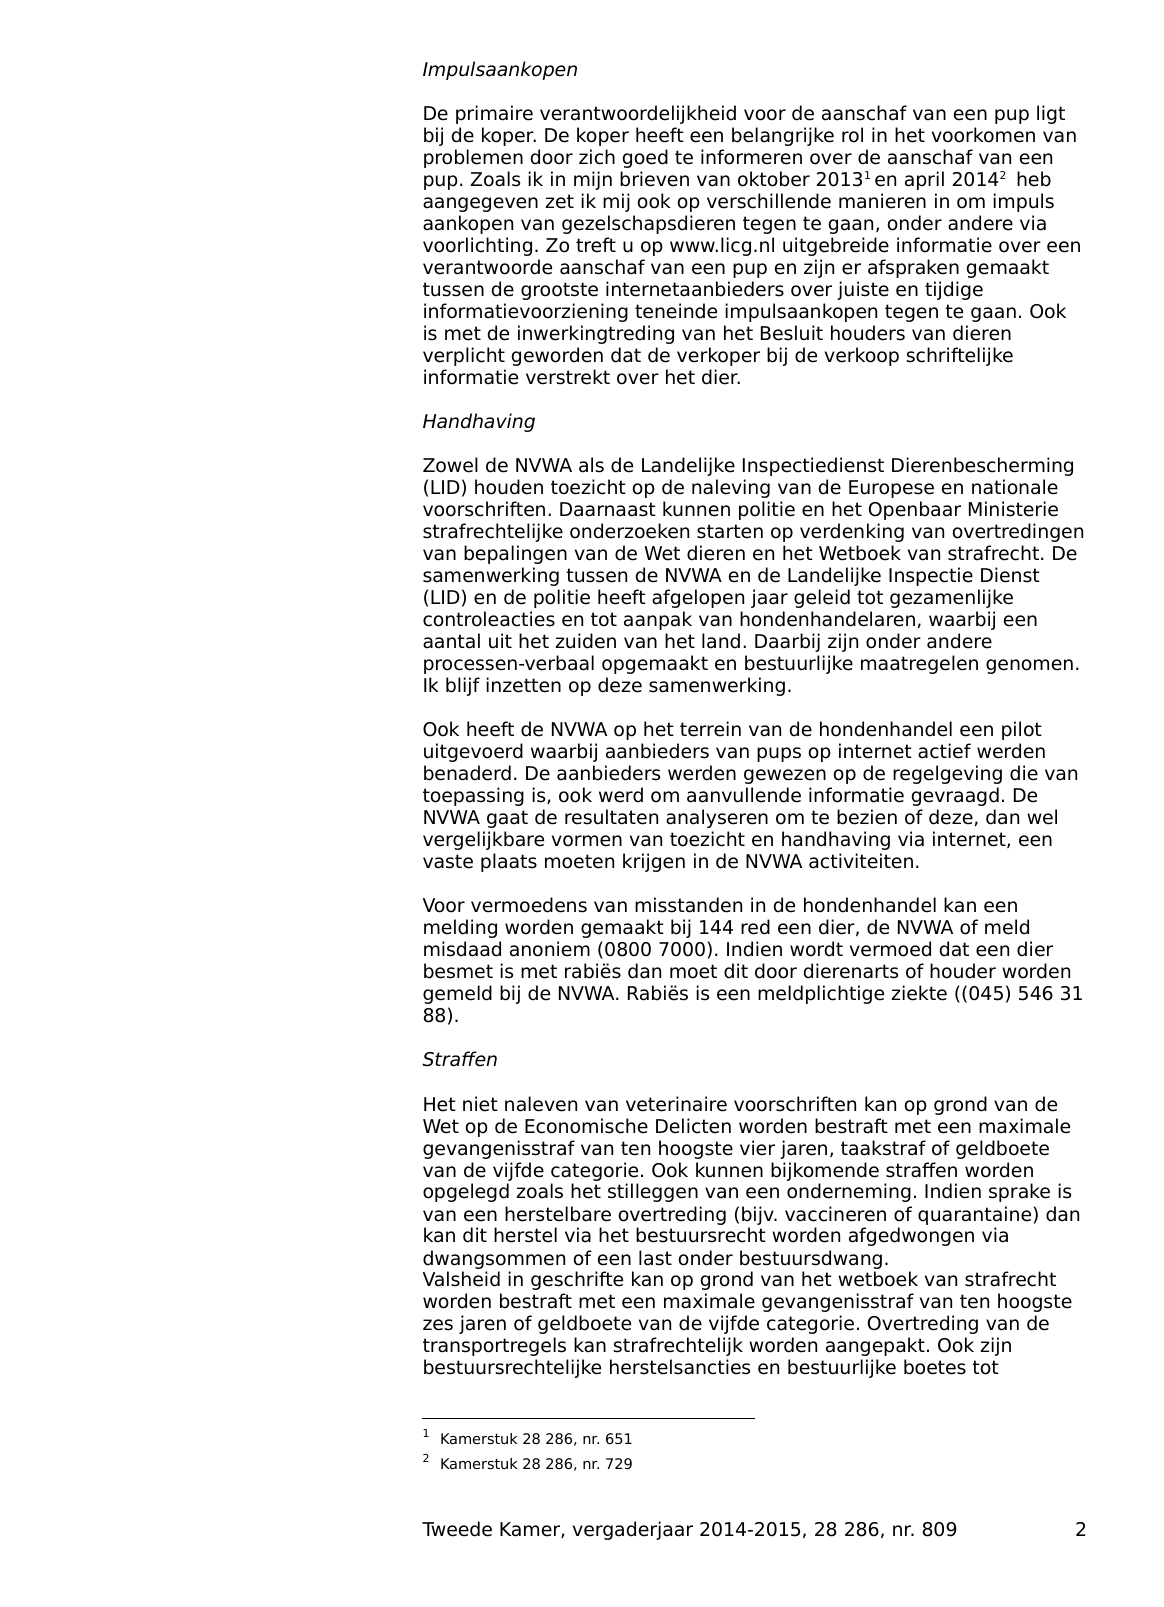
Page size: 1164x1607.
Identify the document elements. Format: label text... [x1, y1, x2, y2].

text Zowel de NVWA als de Landelijke Inspectiedienst Dierenbescherming (LID) houden toezicht op de naleving van de Europese en nationale voorschriften. Daarnaast kunnen politie en het Openbaar Ministerie strafrechtelijke onderzoeken starten op verdenking van overtredingen van bepalingen van de Wet dieren en het Wetboek van strafrecht. De samenwerking tussen de NVWA en de Landelijke Inspectie Dienst (LID) en de politie heeft afgelopen jaar geleid tot gezamenlijke controleacties en tot aanpak van hondenhandelaren, waarbij een aantal uit het zuiden van het land. Daarbij zijn onder andere processen-verbaal opgemaakt en bestuurlijke maatregelen genomen. Ik blijf inzetten op deze samenwerking. [422, 455, 1087, 697]
text Kamerstuk 28 286, nr. 729 [422, 1452, 1087, 1474]
subtitle Impulsaankopen [422, 59, 1087, 81]
text De primaire verantwoordelijkheid voor de aanschaf van een pup ligt bij de koper. De koper heeft een belangrijke rol in het voorkomen van problemen door zich goed te informeren over de aanschaf van een pup. Zoals ik in mijn brieven van oktober 2013en april 2014 heb aangegeven zet ik mij ook op verschillende manieren in om impuls aankopen van gezelschapsdieren tegen te gaan, onder andere via voorlichting. Zo treft u op www.licg.nl uitgebreide informatie over een verantwoorde aanschaf van een pup en zijn er afspraken gemaakt tussen de grootste internetaanbieders over juiste en tijdige informatievoorziening teneinde impulsaankopen tegen te gaan. Ook is met de inwerkingtreding van het Besluit houders van dieren verplicht geworden dat de verkoper bij de verkoop schriftelijke informatie verstrekt over het dier. [422, 103, 1087, 389]
text Voor vermoedens van misstanden in de hondenhandel kan een melding worden gemaakt bij 144 red een dier, de NVWA of meld misdaad anoniem (0800 7000). Indien wordt vermoed dat een dier besmet is met rabiës dan moet dit door dierenarts of houder worden gemeld bij de NVWA. Rabiës is een meldplichtige ziekte ((045) 546 31 88). [422, 895, 1087, 1027]
subtitle Straffen [422, 1049, 1087, 1071]
text Kamerstuk 28 286, nr. 651 [422, 1427, 1087, 1449]
text Ook heeft de NVWA op het terrein van de hondenhandel een pilot uitgevoerd waarbij aanbieders van pups op internet actief werden benaderd. De aanbieders werden gewezen op de regelgeving die van toepassing is, ook werd om aanvullende informatie gevraagd. De NVWA gaat de resultaten analyseren om te bezien of deze, dan wel vergelijkbare vormen van toezicht en handhaving via internet, een vaste plaats moeten krijgen in de NVWA activiteiten. [422, 719, 1087, 873]
subtitle Handhaving [422, 411, 1087, 433]
text Het niet naleven van veterinaire voorschriften kan op grond van de Wet op de Economische Delicten worden bestraft met een maximale gevangenisstraf van ten hoogste vier jaren, taakstraf of geldboete van de vijfde categorie. Ook kunnen bijkomende straffen worden opgelegd zoals het stilleggen van een onderneming. Indien sprake is van een herstelbare overtreding (bijv. vaccineren of quarantaine) dan kan dit herstel via het bestuursrecht worden afgedwongen via dwangsommen of een last onder bestuursdwang. [422, 1093, 1087, 1269]
text Valsheid in geschrifte kan op grond van het wetboek van strafrecht worden bestraft met een maximale gevangenisstraf van ten hoogste zes jaren of geldboete van de vijfde categorie. Overtreding van de transportregels kan strafrechtelijk worden aangepakt. Ook zijn bestuursrechtelijke herstelsancties en bestuurlijke boetes tot [422, 1269, 1087, 1379]
